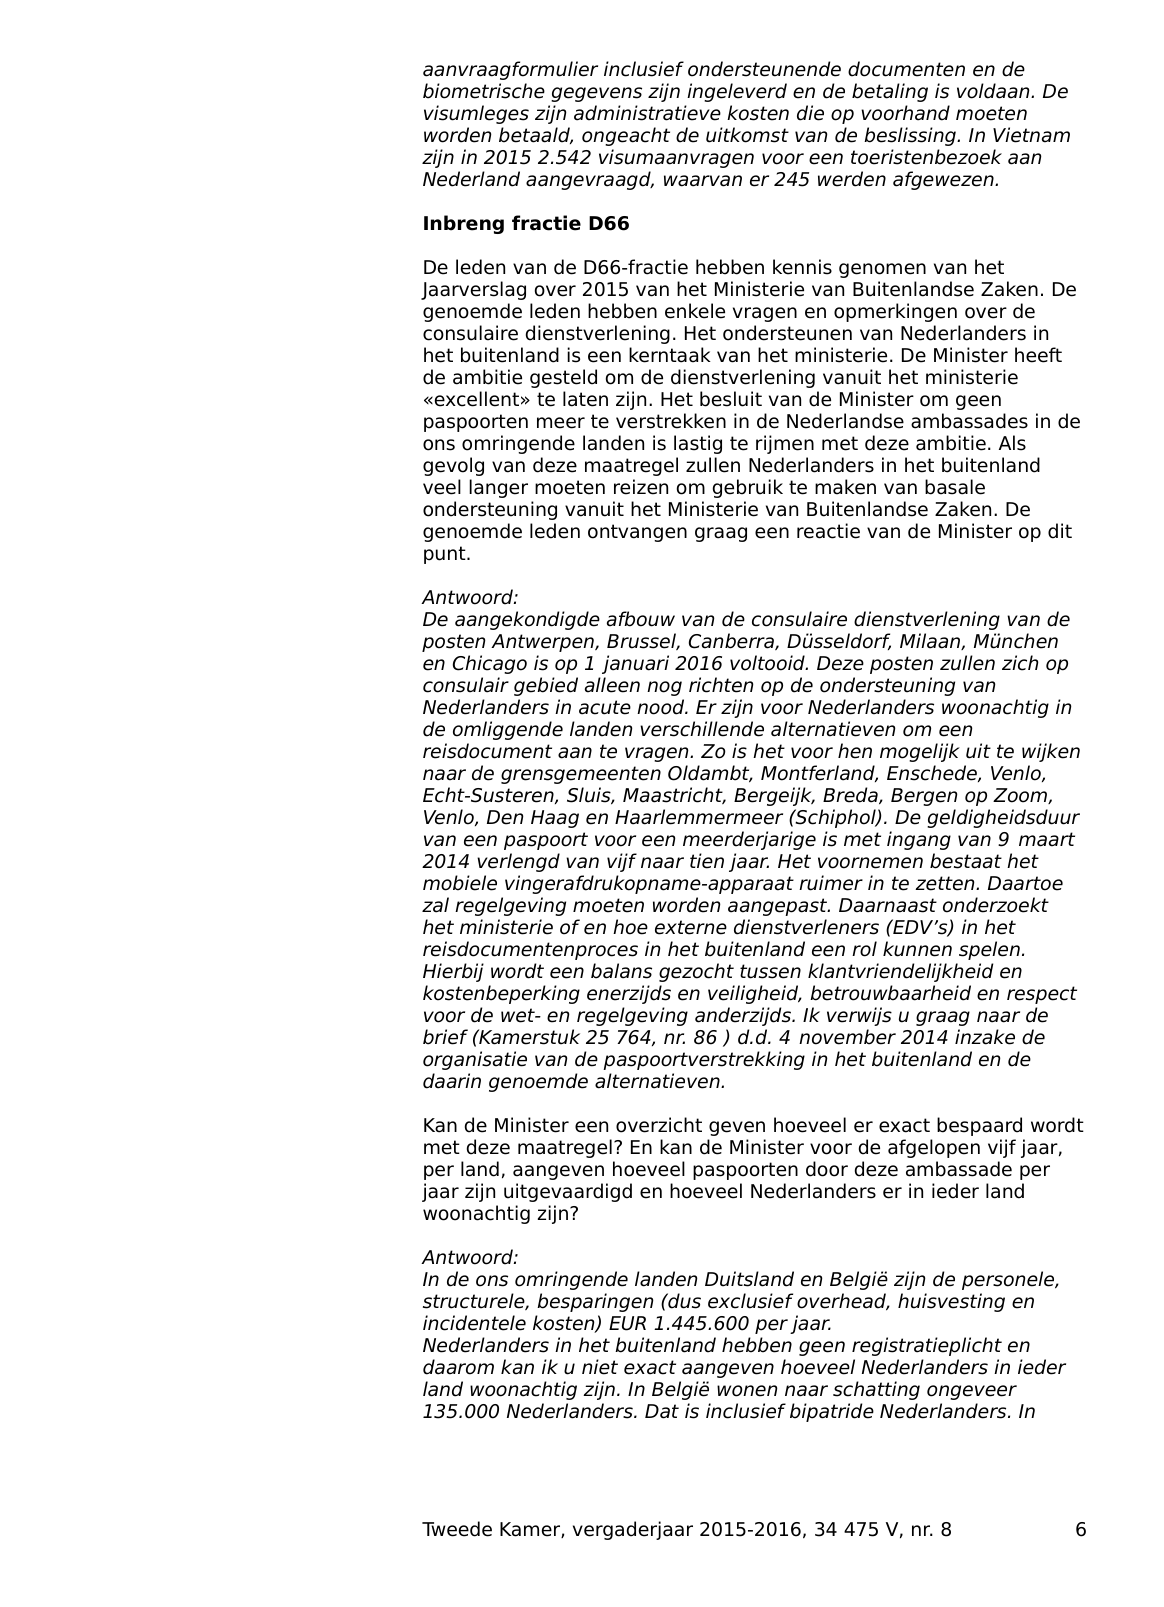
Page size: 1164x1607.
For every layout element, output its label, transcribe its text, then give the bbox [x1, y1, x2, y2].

text Antwoord: [422, 1247, 1087, 1269]
text In de ons omringende landen Duitsland en België zijn de personele, structurele, besparingen (dus exclusief overhead, huisvesting en incidentele kosten) EUR 1.445.600 per jaar. [422, 1269, 1087, 1335]
subtitle Inbreng fractie D66 [422, 213, 1087, 235]
text De leden van de D66-fractie hebben kennis genomen van het Jaarverslag over 2015 van het Ministerie van Buitenlandse Zaken. De genoemde leden hebben enkele vragen en opmerkingen over de consulaire dienstverlening. Het ondersteunen van Nederlanders in het buitenland is een kerntaak van het ministerie. De Minister heeft de ambitie gesteld om de dienstverlening vanuit het ministerie «excellent» te laten zijn. Het besluit van de Minister om geen paspoorten meer te verstrekken in de Nederlandse ambassades in de ons omringende landen is lastig te rijmen met deze ambitie. Als gevolg van deze maatregel zullen Nederlanders in het buitenland veel langer moeten reizen om gebruik te maken van basale ondersteuning vanuit het Ministerie van Buitenlandse Zaken. De genoemde leden ontvangen graag een reactie van de Minister op dit punt. [422, 257, 1087, 565]
text Kan de Minister een overzicht geven hoeveel er exact bespaard wordt met deze maatregel? En kan de Minister voor de afgelopen vijf jaar, per land, aangeven hoeveel paspoorten door deze ambassade per jaar zijn uitgevaardigd en hoeveel Nederlanders er in ieder land woonachtig zijn? [422, 1115, 1087, 1225]
text Antwoord: [422, 587, 1087, 609]
text De aangekondigde afbouw van de consulaire dienstverlening van de posten Antwerpen, Brussel, Canberra, Düsseldorf, Milaan, München en Chicago is op 1 januari 2016 voltooid. Deze posten zullen zich op consulair gebied alleen nog richten op de ondersteuning van Nederlanders in acute nood. Er zijn voor Nederlanders woonachtig in de omliggende landen verschillende alternatieven om een reisdocument aan te vragen. Zo is het voor hen mogelijk uit te wijken naar de grensgemeenten Oldambt, Montferland, Enschede, Venlo, Echt-Susteren, Sluis, Maastricht, Bergeijk, Breda, Bergen op Zoom, Venlo, Den Haag en Haarlemmermeer (Schiphol). De geldigheidsduur van een paspoort voor een meerderjarige is met ingang van 9 maart 2014 verlengd van vijf naar tien jaar. Het voornemen bestaat het mobiele vingerafdrukopname-apparaat ruimer in te zetten. Daartoe zal regelgeving moeten worden aangepast. Daarnaast onderzoekt het ministerie of en hoe externe dienstverleners (EDV’s) in het reisdocumentenproces in het buitenland een rol kunnen spelen. Hierbij wordt een balans gezocht tussen klantvriendelijkheid en kostenbeperking enerzijds en veiligheid, betrouwbaarheid en respect voor de wet- en regelgeving anderzijds. Ik verwijs u graag naar de brief (Kamerstuk 25 764, nr. 86 ) d.d. 4 november 2014 inzake de organisatie van de paspoortverstrekking in het buitenland en de daarin genoemde alternatieven. [422, 609, 1087, 1093]
text Nederlanders in het buitenland hebben geen registratieplicht en daarom kan ik u niet exact aangeven hoeveel Nederlanders in ieder land woonachtig zijn. In België wonen naar schatting ongeveer 135.000 Nederlanders. Dat is inclusief bipatride Nederlanders. In [422, 1335, 1087, 1423]
text aanvraagformulier inclusief ondersteunende documenten en de biometrische gegevens zijn ingeleverd en de betaling is voldaan. De visumleges zijn administratieve kosten die op voorhand moeten worden betaald, ongeacht de uitkomst van de beslissing. In Vietnam zijn in 2015 2.542 visumaanvragen voor een toeristenbezoek aan Nederland aangevraagd, waarvan er 245 werden afgewezen. [422, 59, 1087, 191]
